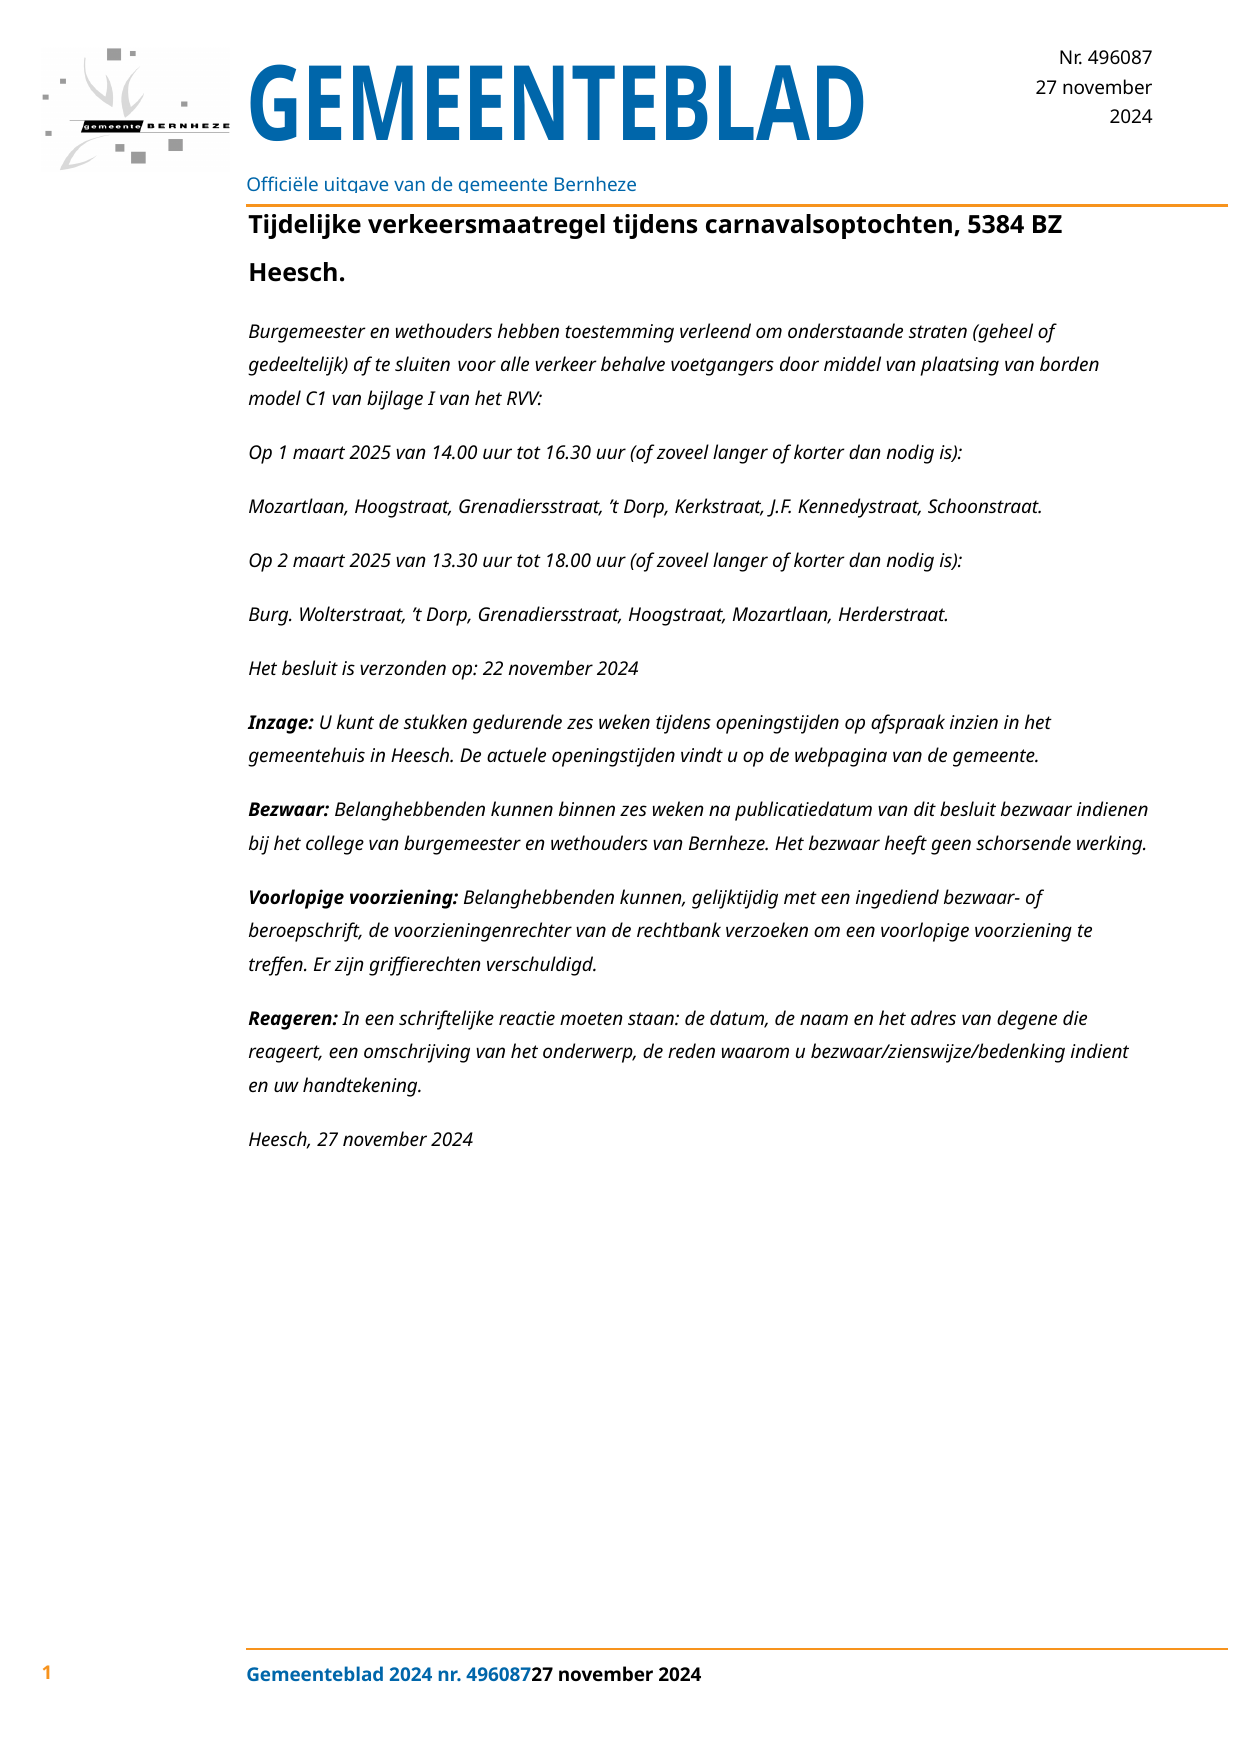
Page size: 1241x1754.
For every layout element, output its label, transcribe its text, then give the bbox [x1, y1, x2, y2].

text Het besluit is verzonden op: 22 november 2024 [248, 655, 1152, 681]
text Heesch, 27 november 2024 [248, 1126, 1152, 1152]
text Voorlopige voorziening: Belanghebbenden kunnen, gelijktijdig met een ingediend bezwaar- of beroepschrift, de voorzieningenrechter van de rechtbank verzoeken om een voorlopige voorziening te treffen. Er zijn griffierechten verschuldigd. [248, 884, 1152, 977]
text Bezwaar: Belanghebbenden kunnen binnen zes weken na publicatiedatum van dit besluit bezwaar indienen bij het college van burgemeester en wethouders van Bernheze. Het bezwaar heeft geen schorsende werking. [248, 797, 1152, 856]
text Reageren: In een schriftelijke reactie moeten staan: de datum, de naam en het adres van degene die reageert, een omschrijving van het onderwerp, de reden waarom u bezwaar/zienswijze/bedenking indient en uw handtekening. [248, 1005, 1152, 1098]
text Mozartlaan, Hoogstraat, Grenadiersstraat, ’t Dorp, Kerkstraat, J.F. Kennedystraat, Schoonstraat. [248, 493, 1152, 519]
text Inzage: U kunt de stukken gedurende zes weken tijdens openingstijden op afspraak inzien in het gemeentehuis in Heesch. De actuele openingstijden vindt u op de webpagina van de gemeente. [248, 709, 1152, 768]
text Op 1 maart 2025 van 14.00 uur tot 16.30 uur (of zoveel langer of korter dan nodig is): [248, 439, 1152, 464]
text Tijdelijke verkeersmaatregel tijdens carnavalsoptochten, 5384 BZ Heesch. [248, 207, 1152, 288]
picture [41, 47, 231, 172]
text Op 2 maart 2025 van 13.30 uur tot 18.00 uur (of zoveel langer of korter dan nodig is): [248, 547, 1152, 573]
text Burgemeester en wethouders hebben toestemming verleend om onderstaande straten (geheel of gedeeltelijk) af te sluiten voor alle verkeer behalve voetgangers door middel van plaatsing van borden model C1 van bijlage I van het RVV: [248, 318, 1152, 411]
text Burg. Wolterstraat, ’t Dorp, Grenadiersstraat, Hoogstraat, Mozartlaan, Herderstraat. [248, 601, 1152, 627]
